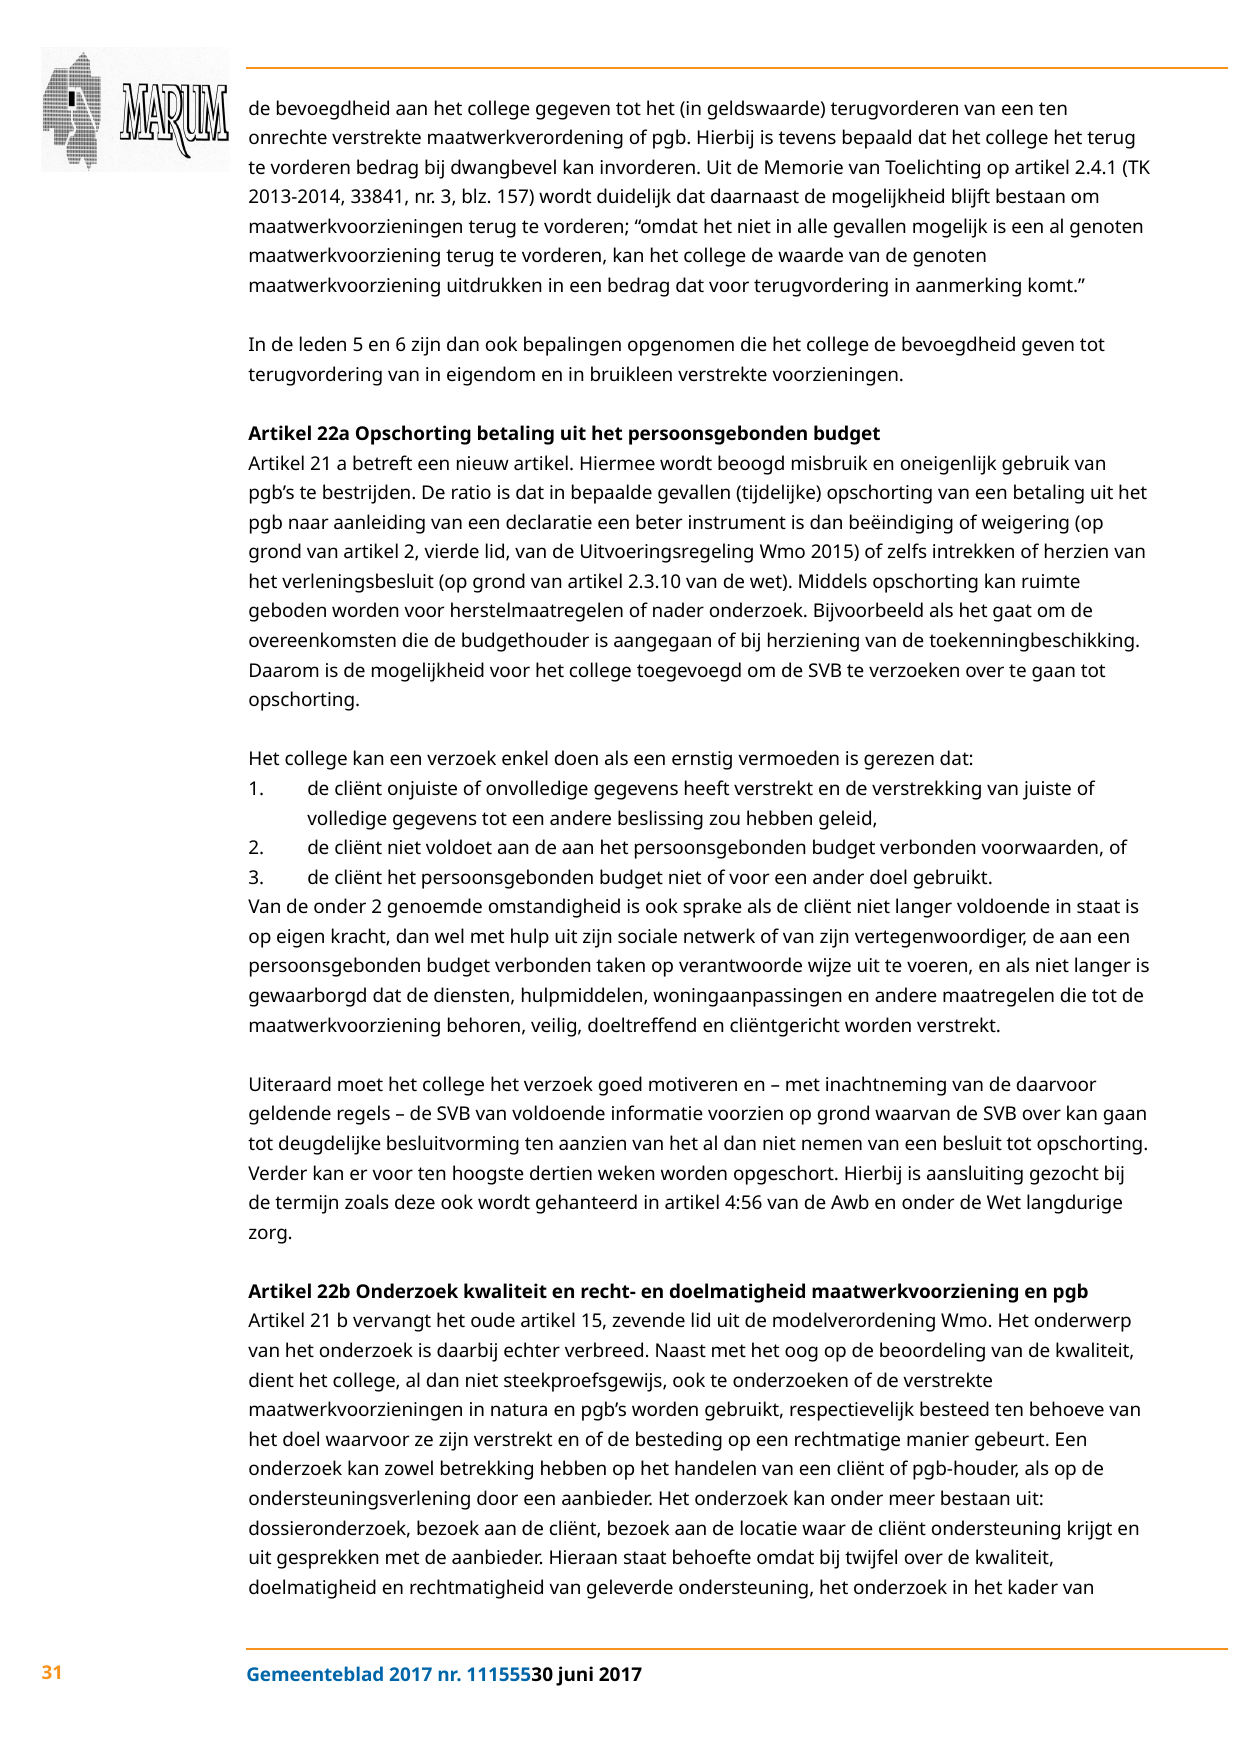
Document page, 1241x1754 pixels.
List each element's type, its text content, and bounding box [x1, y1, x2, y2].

text Artikel 21 a betreft een nieuw artikel. Hiermee wordt beoogd misbruik en oneigenlijk gebruik van pgb’s te bestrijden. De ratio is dat in bepaalde gevallen (tijdelijke) opschorting van een betaling uit het pgb naar aanleiding van een declaratie een beter instrument is dan beëindiging of weigering (op grond van artikel 2, vierde lid, van de Uitvoeringsregeling Wmo 2015) of zelfs intrekken of herzien van het verleningsbesluit (op grond van artikel 2.3.10 van de wet). Middels opschorting kan ruimte geboden worden voor herstelmaatregelen of nader onderzoek. Bijvoorbeeld als het gaat om de overeenkomsten die de budgethouder is aangegaan of bij herziening van de toekenningbeschikking. Daarom is de mogelijkheid voor het college toegevoegd om de SVB te verzoeken over te gaan tot opschorting. [248, 450, 1152, 712]
list de cliënt onjuiste of onvolledige gegevens heeft verstrekt en de verstrekking van juiste of volledige gegevens tot een andere beslissing zou hebben geleid, [248, 775, 1152, 831]
text In de leden 5 en 6 zijn dan ook bepalingen opgenomen die het college de bevoegdheid geven tot terugvordering van in eigendom en in bruikleen verstrekte voorzieningen. [248, 331, 1152, 387]
list de cliënt niet voldoet aan de aan het persoonsgebonden budget verbonden voorwaarden, of [248, 834, 1152, 860]
text de bevoegdheid aan het college gegeven tot het (in geldswaarde) terugvorderen van een ten onrechte verstrekte maatwerkverordening of pgb. Hierbij is tevens bepaald dat het college het terug te vorderen bedrag bij dwangbevel kan invorderen. Uit de Memorie van Toelichting op artikel 2.4.1 (TK 2013-2014, 33841, nr. 3, blz. 157) wordt duidelijk dat daarnaast de mogelijkheid blijft bestaan om maatwerkvoorzieningen terug te vorderen; “omdat het niet in alle gevallen mogelijk is een al genoten maatwerkvoorziening terug te vorderen, kan het college de waarde van de genoten maatwerkvoorziening uitdrukken in een bedrag dat voor terugvordering in aanmerking komt.” [248, 95, 1152, 298]
picture [41, 47, 231, 172]
text Artikel 22a Opschorting betaling uit het persoonsgebonden budget [248, 420, 1152, 446]
text Artikel 21 b vervangt het oude artikel 15, zevende lid uit de modelverordening Wmo. Het onderwerp van het onderzoek is daarbij echter verbreed. Naast met het oog op de beoordeling van de kwaliteit, dient het college, al dan niet steekproefsgewijs, ook te onderzoeken of de verstrekte maatwerkvoorzieningen in natura en pgb’s worden gebruikt, respectievelijk besteed ten behoeve van het doel waarvoor ze zijn verstrekt en of de besteding op een rechtmatige manier gebeurt. Een onderzoek kan zowel betrekking hebben op het handelen van een cliënt of pgb-houder, als op de ondersteuningsverlening door een aanbieder. Het onderzoek kan onder meer bestaan uit: dossieronderzoek, bezoek aan de cliënt, bezoek aan de locatie waar de cliënt ondersteuning krijgt en uit gesprekken met de aanbieder. Hieraan staat behoefte omdat bij twijfel over de kwaliteit, doelmatigheid en rechtmatigheid van geleverde ondersteuning, het onderzoek in het kader van [248, 1308, 1152, 1600]
text Het college kan een verzoek enkel doen als een ernstig vermoeden is gerezen dat: [248, 746, 1152, 771]
list de cliënt het persoonsgebonden budget niet of voor een ander doel gebruikt. [248, 864, 1152, 890]
text Uiteraard moet het college het verzoek goed motiveren en – met inachtneming van de daarvoor geldende regels – de SVB van voldoende informatie voorzien op grond waarvan de SVB over kan gaan tot deugdelijke besluitvorming ten aanzien van het al dan niet nemen van een besluit tot opschorting. [248, 1071, 1152, 1156]
text Artikel 22b Onderzoek kwaliteit en recht- en doelmatigheid maatwerkvoorziening en pgb [248, 1278, 1152, 1304]
text Verder kan er voor ten hoogste dertien weken worden opgeschort. Hierbij is aansluiting gezocht bij de termijn zoals deze ook wordt gehanteerd in artikel 4:56 van de Awb en onder de Wet langdurige zorg. [248, 1160, 1152, 1245]
text Van de onder 2 genoemde omstandigheid is ook sprake als de cliënt niet langer voldoende in staat is op eigen kracht, dan wel met hulp uit zijn sociale netwerk of van zijn vertegenwoordiger, de aan een persoonsgebonden budget verbonden taken op verantwoorde wijze uit te voeren, en als niet langer is gewaarborgd dat de diensten, hulpmiddelen, woningaanpassingen en andere maatregelen die tot de maatwerkvoorziening behoren, veilig, doeltreffend en cliëntgericht worden verstrekt. [248, 893, 1152, 1038]
